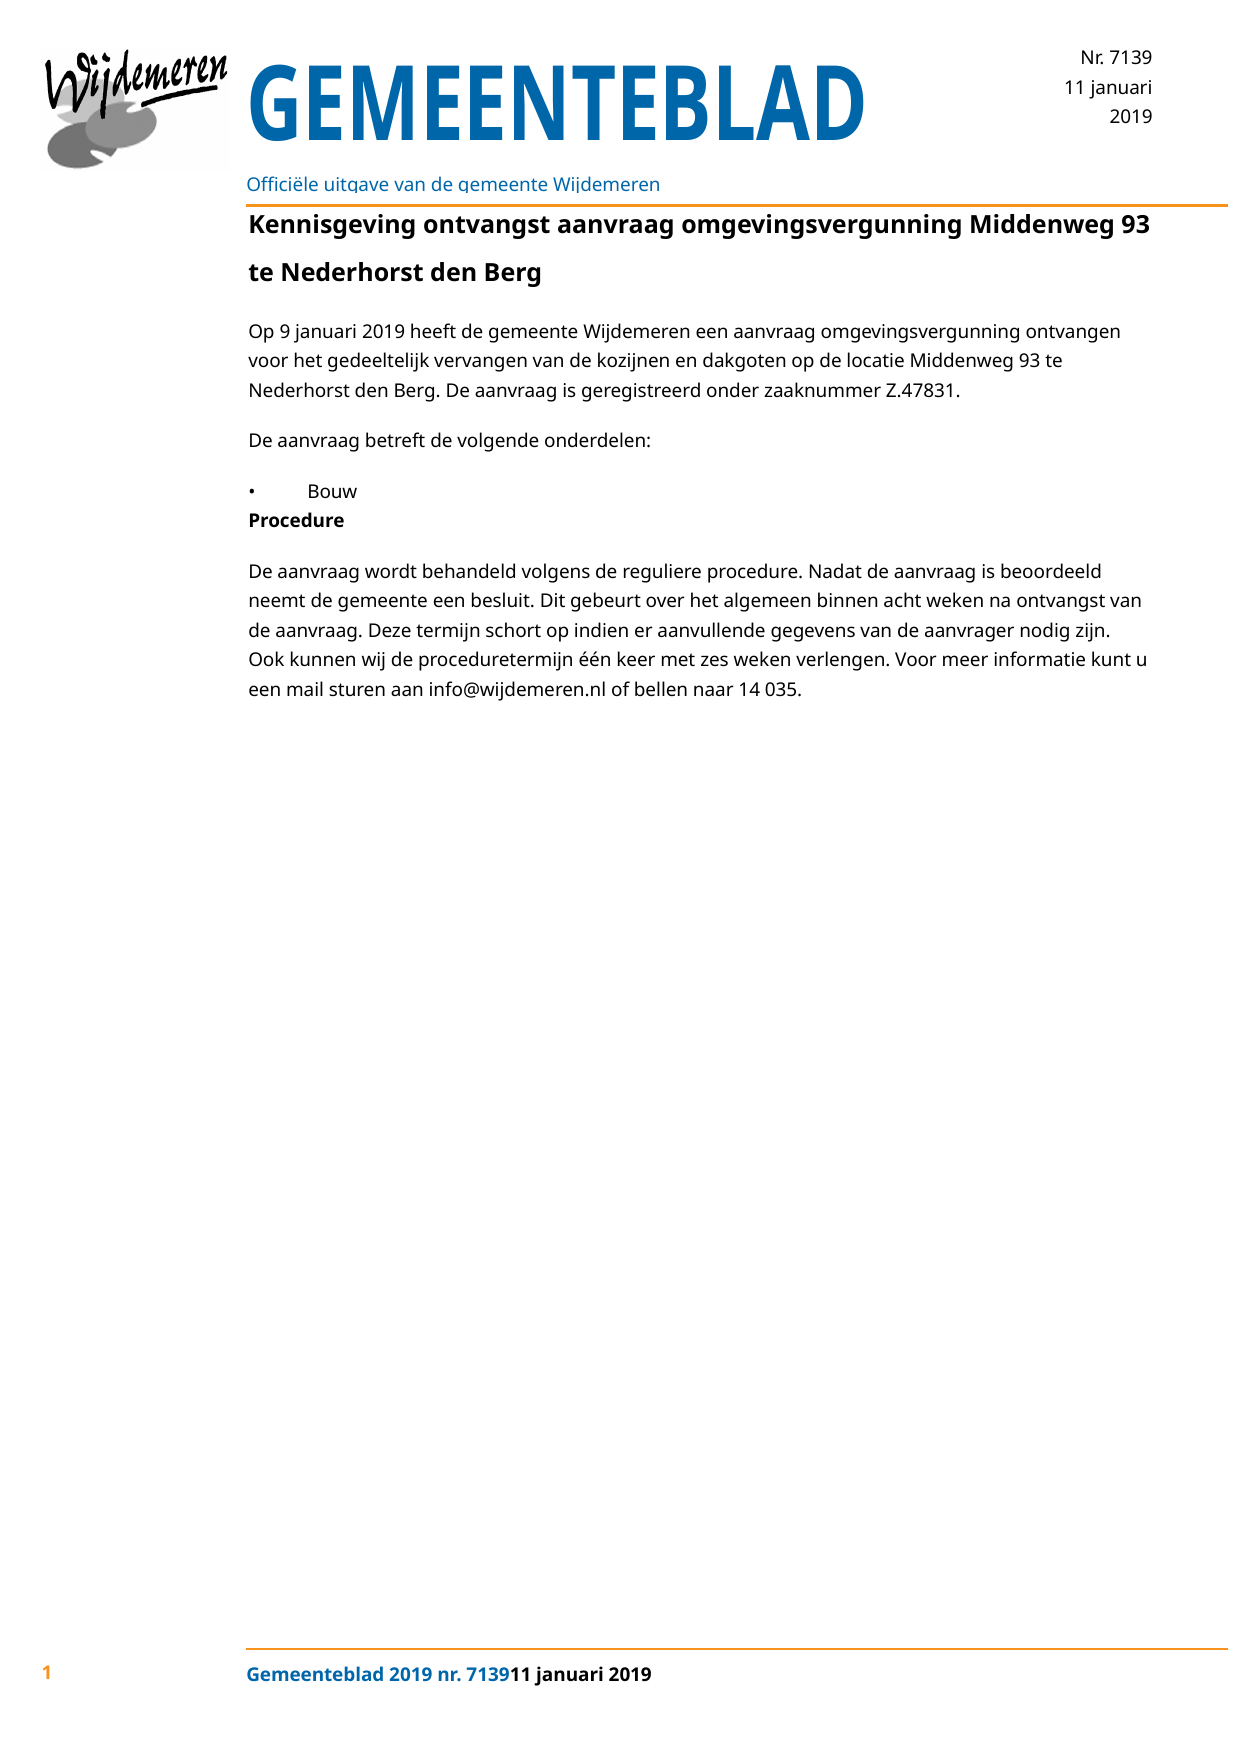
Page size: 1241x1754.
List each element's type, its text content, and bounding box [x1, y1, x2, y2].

list Bouw [248, 478, 1152, 504]
text Op 9 januari 2019 heeft de gemeente Wijdemeren een aanvraag omgevingsvergunning ontvangen voor het gedeeltelijk vervangen van de kozijnen en dakgoten op de locatie Middenweg 93 te Nederhorst den Berg. De aanvraag is geregistreerd onder zaaknummer Z.47831. [248, 318, 1152, 403]
picture [41, 47, 231, 172]
text De aanvraag betreft de volgende onderdelen: [248, 427, 1152, 453]
text Kennisgeving ontvangst aanvraag omgevingsvergunning Middenweg 93 te Nederhorst den Berg [248, 207, 1152, 288]
text Procedure [248, 507, 1152, 533]
text De aanvraag wordt behandeld volgens de reguliere procedure. Nadat de aanvraag is beoordeeld neemt de gemeente een besluit. Dit gebeurt over het algemeen binnen acht weken na ontvangst van de aanvraag. Deze termijn schort op indien er aanvullende gegevens van de aanvrager nodig zijn. Ook kunnen wij de proceduretermijn één keer met zes weken verlengen. Voor meer informatie kunt u een mail sturen aan info@wijdemeren.nl of bellen naar 14 035. [248, 558, 1152, 702]
